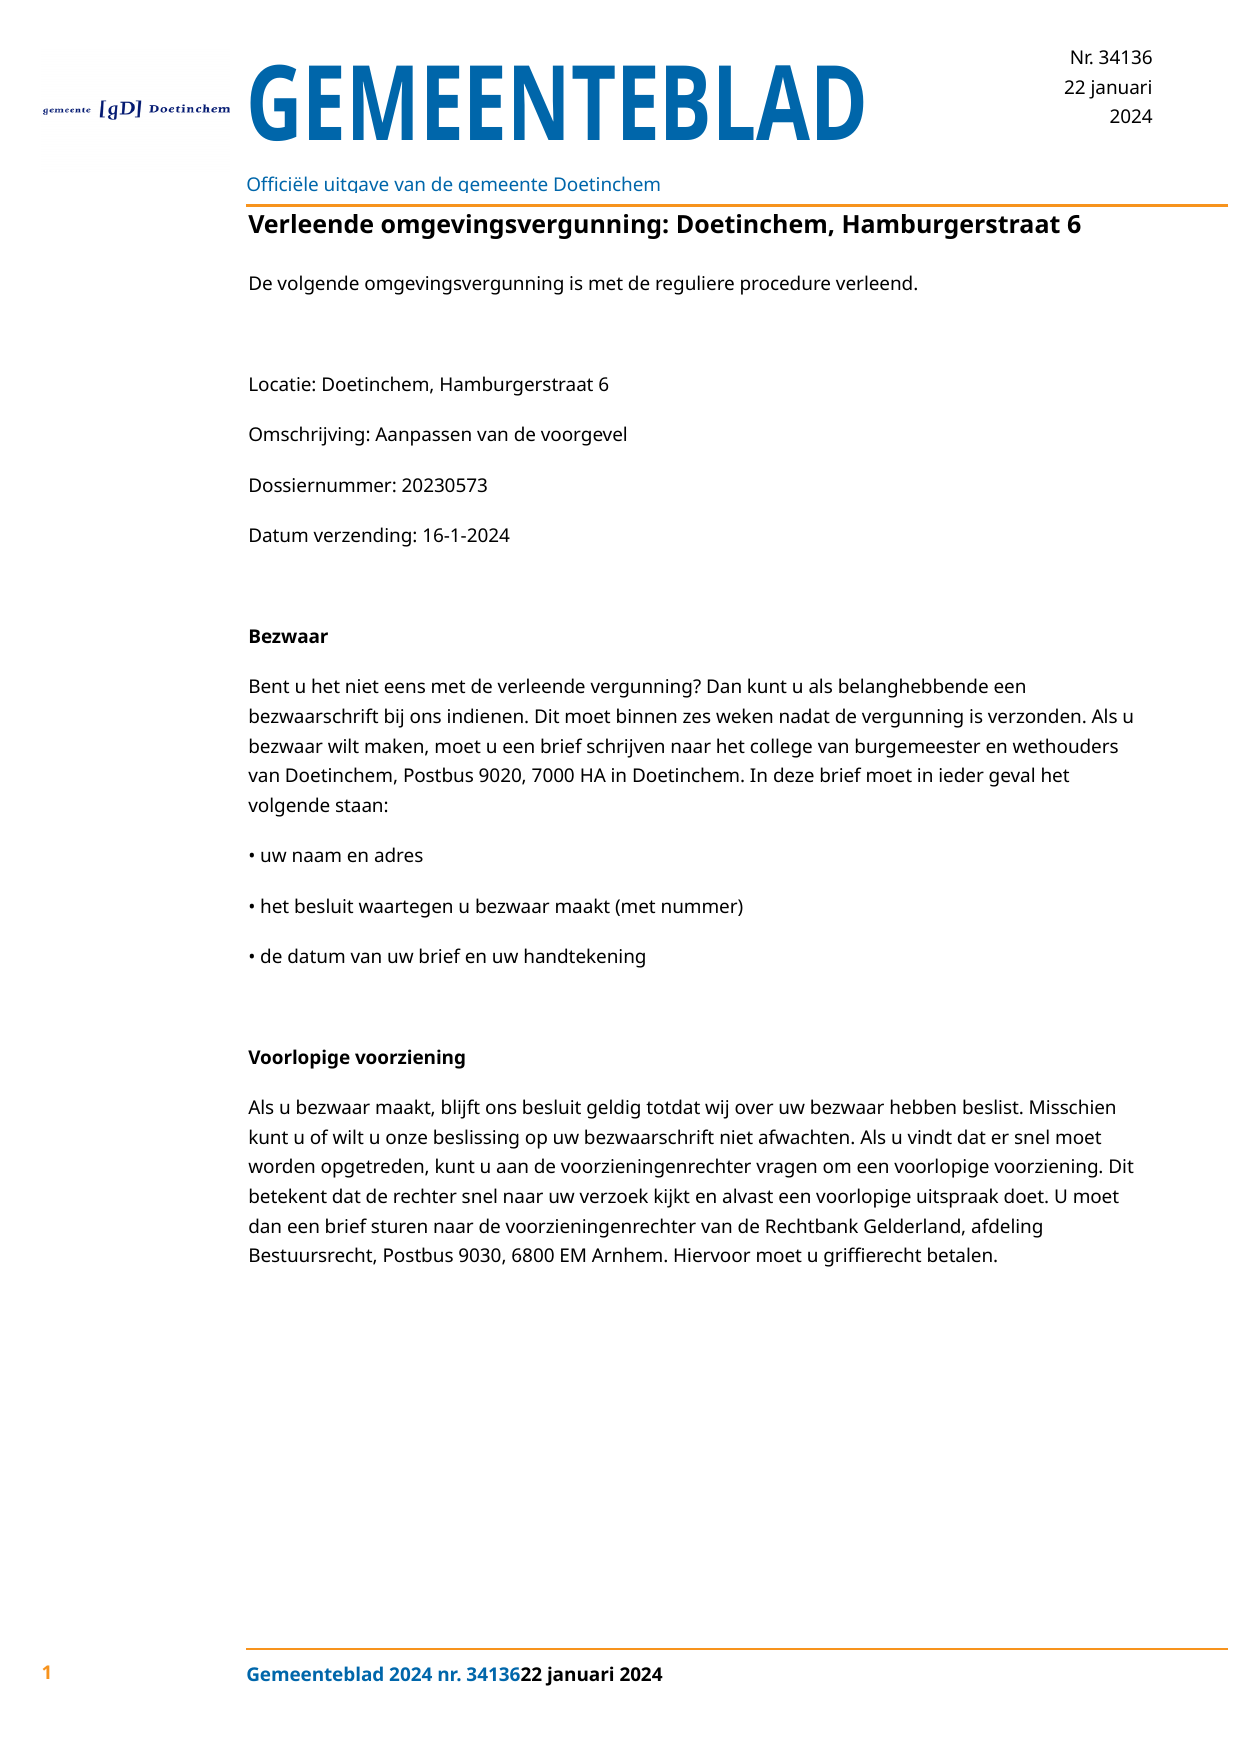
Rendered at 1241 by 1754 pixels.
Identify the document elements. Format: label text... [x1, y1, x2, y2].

text Als u bezwaar maakt, blijft ons besluit geldig totdat wij over uw bezwaar hebben beslist. Misschien kunt u of wilt u onze beslissing op uw bezwaarschrift niet afwachten. Als u vindt dat er snel moet worden opgetreden, kunt u aan de voorzieningenrechter vragen om een voorlopige voorziening. Dit betekent dat de rechter snel naar uw verzoek kijkt en alvast een voorlopige uitspraak doet. U moet dan een brief sturen naar de voorzieningenrechter van de Rechtbank Gelderland, afdeling Bestuursrecht, Postbus 9030, 6800 EM Arnhem. Hiervoor moet u griffierecht betalen. [248, 1094, 1152, 1268]
text Locatie: Doetinchem, Hamburgerstraat 6 [248, 371, 1152, 397]
text Dossiernummer: 20230573 [248, 472, 1152, 498]
text Omschrijving: Aanpassen van de voorgevel [248, 422, 1152, 447]
text Verleende omgevingsvergunning: Doetinchem, Hamburgerstraat 6 [248, 207, 1152, 241]
text • de datum van uw brief en uw handtekening [248, 943, 1152, 969]
text Datum verzending: 16-1-2024 [248, 522, 1152, 548]
text De volgende omgevingsvergunning is met de reguliere procedure verleend. [248, 270, 1152, 296]
text Bent u het niet eens met de verleende vergunning? Dan kunt u als belanghebbende een bezwaarschrift bij ons indienen. Dit moet binnen zes weken nadat de vergunning is verzonden. Als u bezwaar wilt maken, moet u een brief schrijven naar het college van burgemeester en wethouders van Doetinchem, Postbus 9020, 7000 HA in Doetinchem. In deze brief moet in ieder geval het volgende staan: [248, 674, 1152, 818]
picture [41, 47, 231, 172]
text Voorlopige voorziening [248, 1044, 1152, 1070]
text • uw naam en adres [248, 842, 1152, 868]
text Bezwaar [248, 623, 1152, 649]
text • het besluit waartegen u bezwaar maakt (met nummer) [248, 893, 1152, 918]
